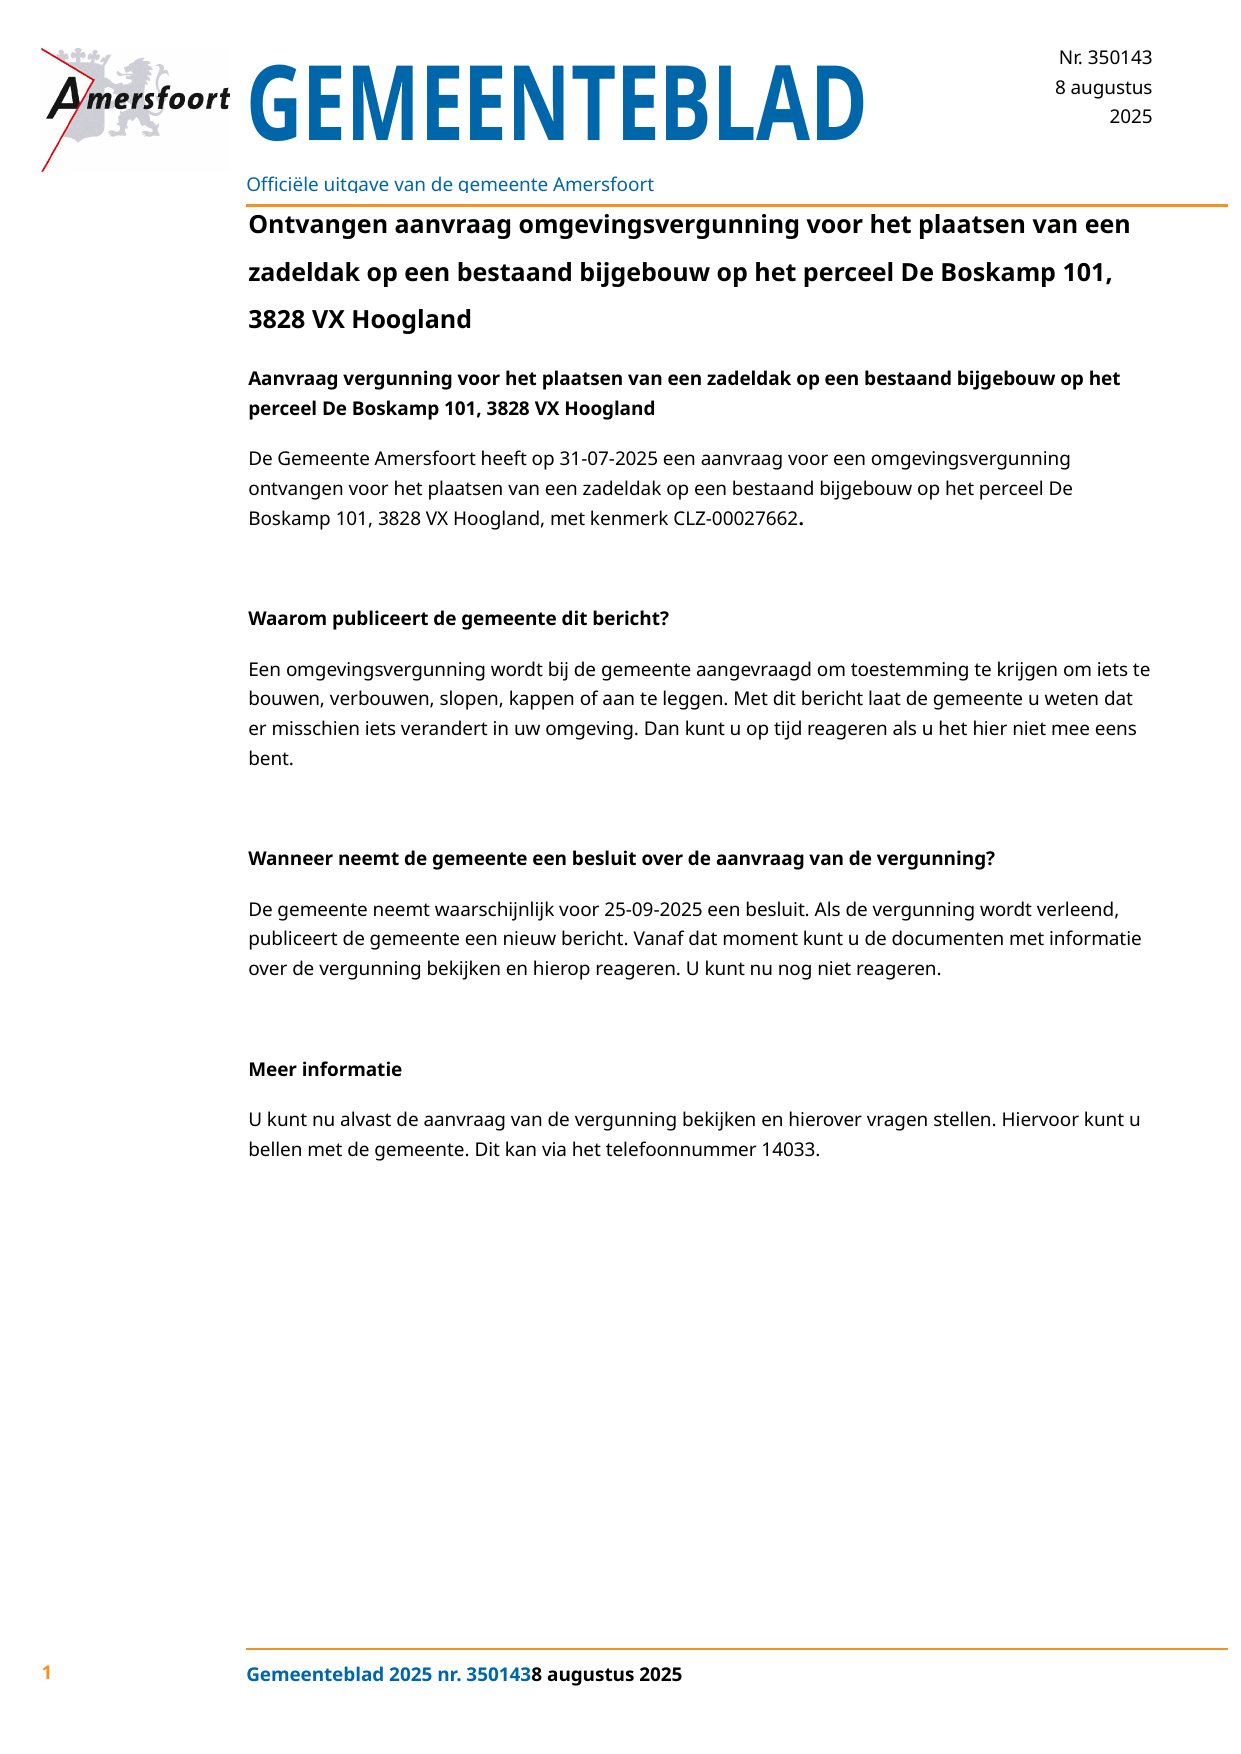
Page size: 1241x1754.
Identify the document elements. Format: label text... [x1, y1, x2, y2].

text Een omgevingsvergunning wordt bij de gemeente aangevraagd om toestemming te krijgen om iets te bouwen, verbouwen, slopen, kappen of aan te leggen. Met dit bericht laat de gemeente u weten dat er misschien iets verandert in uw omgeving. Dan kunt u op tijd reageren als u het hier niet mee eens bent. [248, 656, 1152, 770]
text Wanneer neemt de gemeente een besluit over de aanvraag van de vergunning? [248, 846, 1152, 871]
text Aanvraag vergunning voor het plaatsen van een zadeldak op een bestaand bijgebouw op het perceel De Boskamp 101, 3828 VX Hoogland [248, 366, 1152, 421]
picture [41, 47, 231, 172]
text Waarom publiceert de gemeente dit bericht? [248, 606, 1152, 631]
text Ontvangen aanvraag omgevingsvergunning voor het plaatsen van een zadeldak op een bestaand bijgebouw op het perceel De Boskamp 101, 3828 VX Hoogland [248, 207, 1152, 336]
text De gemeente neemt waarschijnlijk voor 25-09-2025 een besluit. Als de vergunning wordt verleend, publiceert de gemeente een nieuw bericht. Vanaf dat moment kunt u de documenten met informatie over de vergunning bekijken en hierop reageren. U kunt nu nog niet reageren. [248, 896, 1152, 981]
text Meer informatie [248, 1056, 1152, 1082]
text U kunt nu alvast de aanvraag van de vergunning bekijken en hierover vragen stellen. Hiervoor kunt u bellen met de gemeente. Dit kan via het telefoonnummer 14033. [248, 1106, 1152, 1162]
text De Gemeente Amersfoort heeft op 31-07-2025 een aanvraag voor een omgevingsvergunning ontvangen voor het plaatsen van een zadeldak op een bestaand bijgebouw op het perceel De Boskamp 101, 3828 VX Hoogland, met kenmerk CLZ-00027662. [248, 446, 1152, 530]
